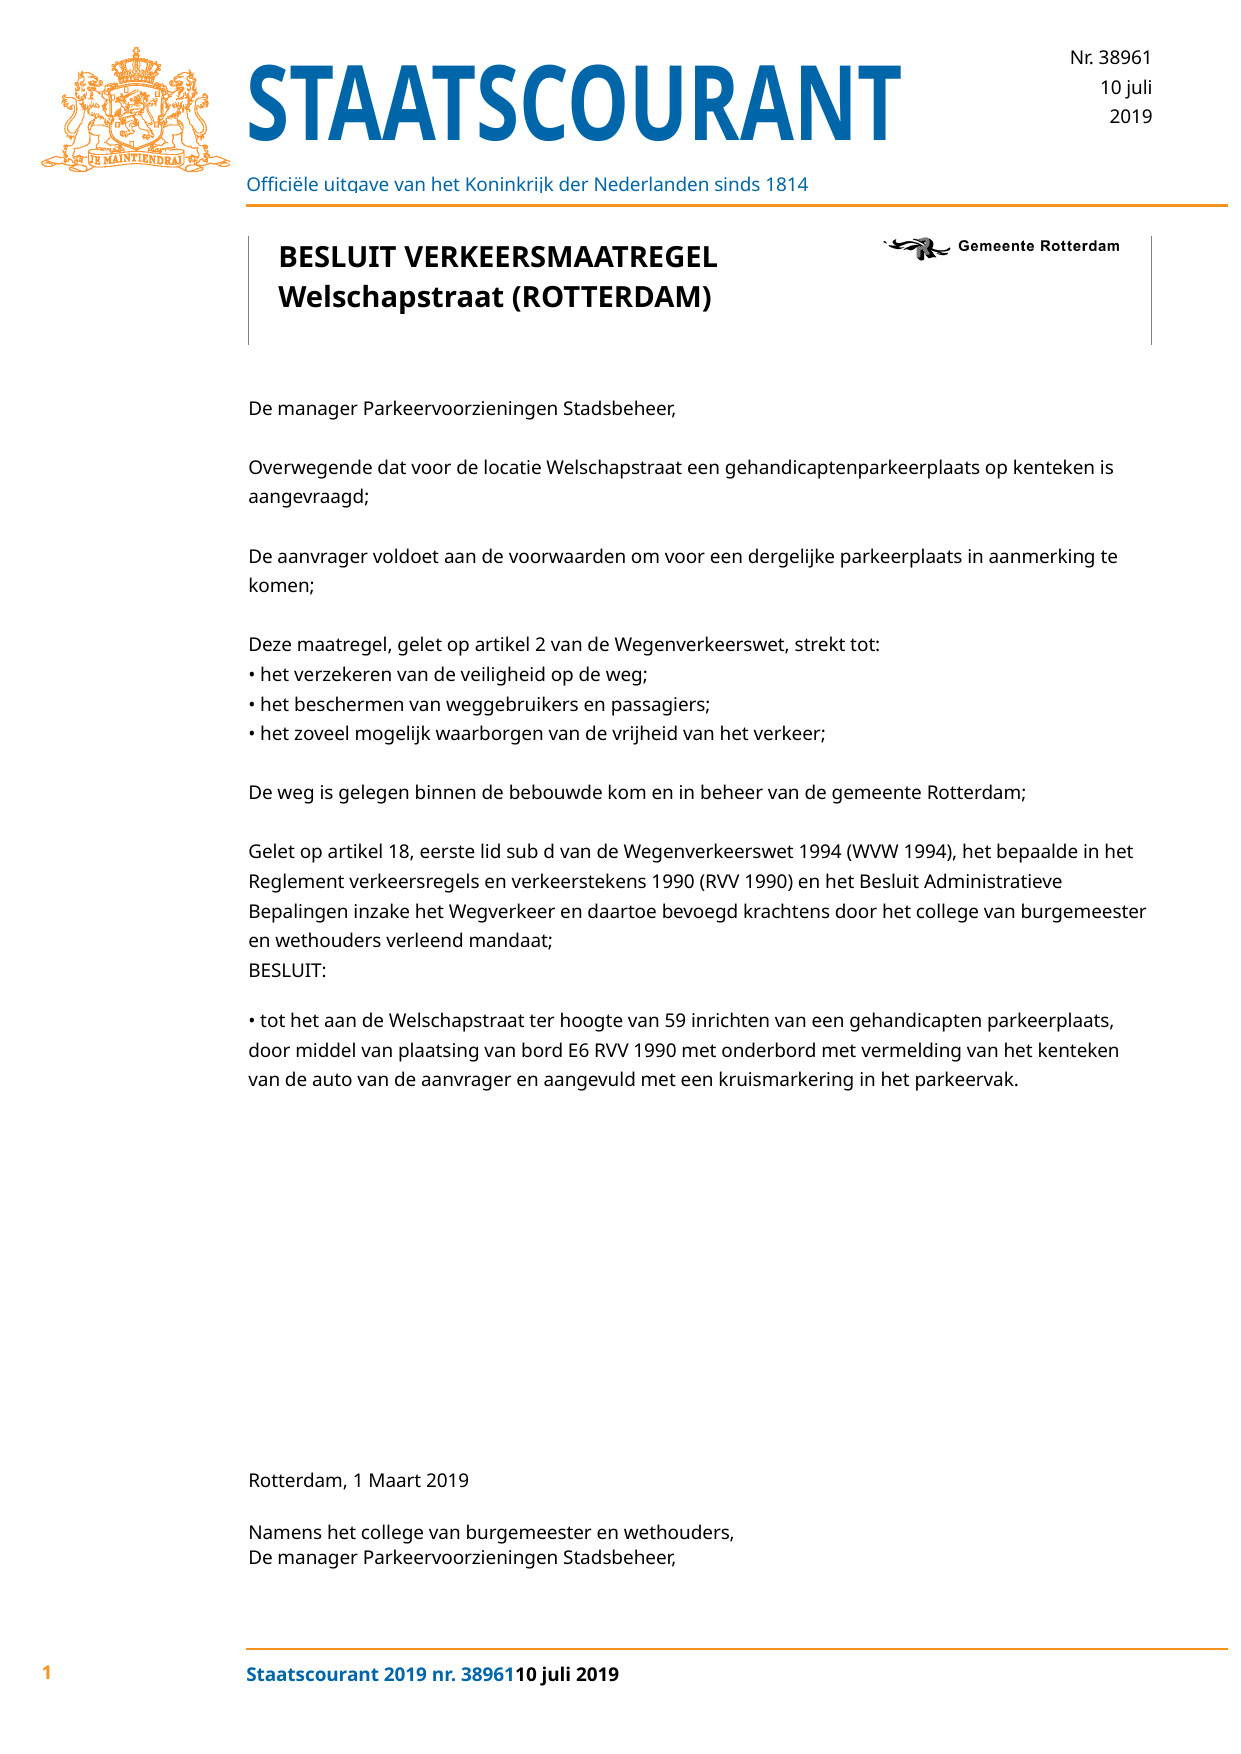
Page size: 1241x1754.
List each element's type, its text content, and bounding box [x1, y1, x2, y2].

picture [41, 47, 231, 172]
text BESLUIT: [248, 957, 1152, 983]
text • tot het aan de Welschapstraat ter hoogte van 59 inrichten van een gehandicapten parkeerplaats, door middel van plaatsing van bord E6 RVV 1990 met onderbord met vermelding van het kenteken van de auto van de aanvrager en aangevuld met een kruismarkering in het parkeervak. [248, 1007, 1152, 1092]
picture [882, 236, 1119, 261]
text • het beschermen van weggebruikers en passagiers; [248, 691, 1152, 717]
text De weg is gelegen binnen de bebouwde kom en in beheer van de gemeente Rotterdam; [248, 779, 1152, 805]
table_header [850, 236, 1151, 345]
text Gelet op artikel 18, eerste lid sub d van de Wegenverkeerswet 1994 (WVW 1994), het bepaalde in het Reglement verkeersregels en verkeerstekens 1990 (RVV 1990) en het Besluit Administratieve Bepalingen inzake het Wegverkeer en daartoe bevoegd krachtens door het college van burgemeester en wethouders verleend mandaat; [248, 839, 1152, 953]
text Rotterdam, 1 Maart 2019 [248, 1467, 1152, 1493]
text Namens het college van burgemeester en wethouders, [248, 1519, 1152, 1544]
text De manager Parkeervoorzieningen Stadsbeheer, [248, 395, 1152, 421]
text De manager Parkeervoorzieningen Stadsbeheer, [248, 1544, 1152, 1570]
table_header BESLUIT VERKEERSMAATREGEL Welschapstraat (ROTTERDAM) [249, 236, 850, 345]
text De aanvrager voldoet aan de voorwaarden om voor een dergelijke parkeerplaats in aanmerking te komen; [248, 543, 1152, 598]
text • het verzekeren van de veiligheid op de weg; [248, 661, 1152, 687]
text Deze maatregel, gelet op artikel 2 van de Wegenverkeerswet, strekt tot: [248, 632, 1152, 657]
text Overwegende dat voor de locatie Welschapstraat een gehandicaptenparkeerplaats op kenteken is aangevraagd; [248, 454, 1152, 509]
text • het zoveel mogelijk waarborgen van de vrijheid van het verkeer; [248, 720, 1152, 746]
